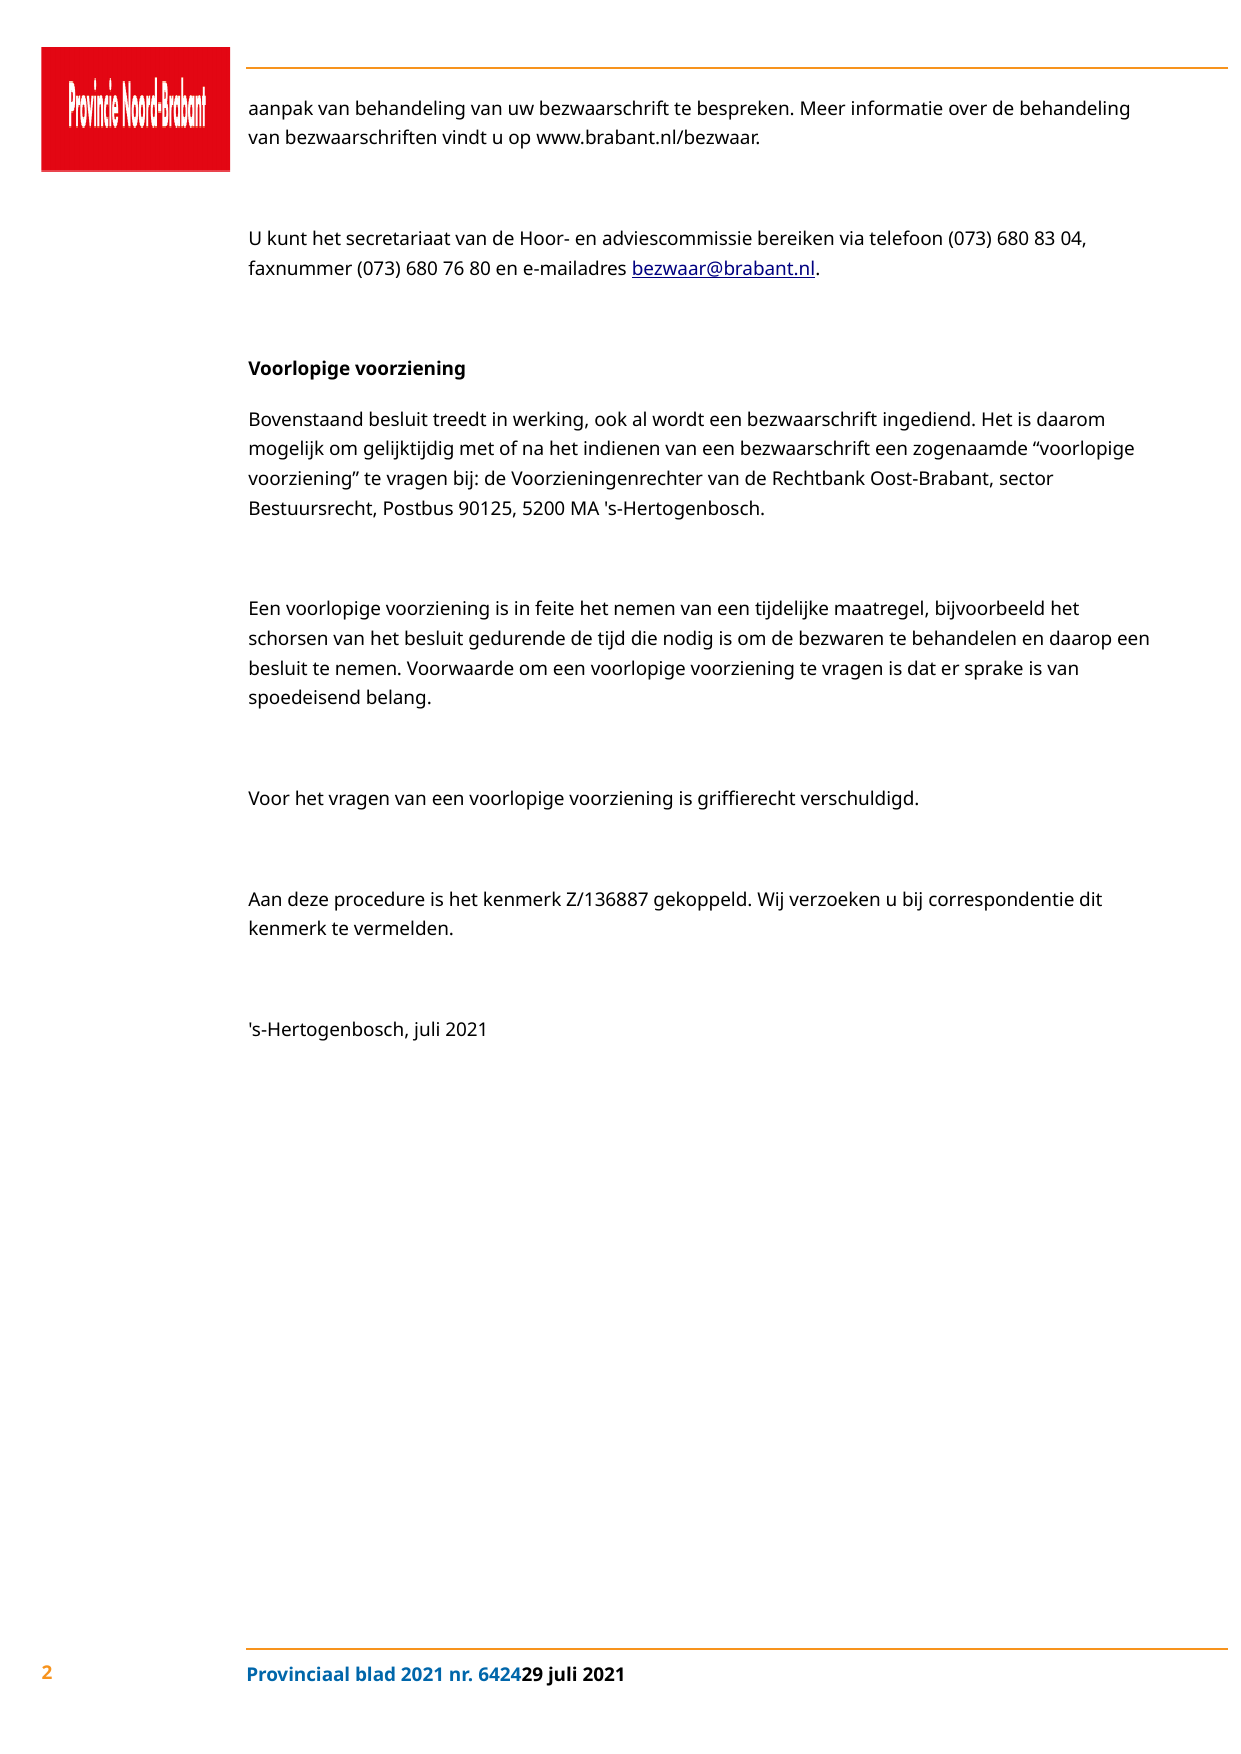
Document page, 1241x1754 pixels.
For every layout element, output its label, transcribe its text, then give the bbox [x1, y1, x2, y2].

text Bovenstaand besluit treedt in werking, ook al wordt een bezwaarschrift ingediend. Het is daarom mogelijk om gelijktijdig met of na het indienen van een bezwaarschrift een zogenaamde “voorlopige voorziening” te vragen bij: de Voorzieningenrechter van de Rechtbank Oost-Brabant, sector Bestuursrecht, Postbus 90125, 5200 MA 's-Hertogenbosch. [248, 406, 1152, 521]
text U kunt het secretariaat van de Hoor- en adviescommissie bereiken via telefoon (073) 680 83 04, faxnummer (073) 680 76 80 en e-mailadres bezwaar@brabant.nl. [248, 225, 1152, 281]
text Aan deze procedure is het kenmerk Z/136887 gekoppeld. Wij verzoeken u bij correspondentie dit kenmerk te vermelden. [248, 886, 1152, 941]
text 's-Hertogenbosch, juli 2021 [248, 1016, 1152, 1042]
text Een voorlopige voorziening is in feite het nemen van een tijdelijke maatregel, bijvoorbeeld het schorsen van het besluit gedurende de tijd die nodig is om de bezwaren te behandelen en daarop een besluit te nemen. Voorwaarde om een voorlopige voorziening te vragen is dat er sprake is van spoedeisend belang. [248, 596, 1152, 710]
text Voorlopige voorziening [248, 356, 1152, 381]
text aanpak van behandeling van uw bezwaarschrift te bespreken. Meer informatie over de behandeling van bezwaarschriften vindt u op www.brabant.nl/bezwaar. [248, 95, 1152, 150]
text Voor het vragen van een voorlopige voorziening is griffierecht verschuldigd. [248, 785, 1152, 811]
picture [41, 47, 231, 172]
